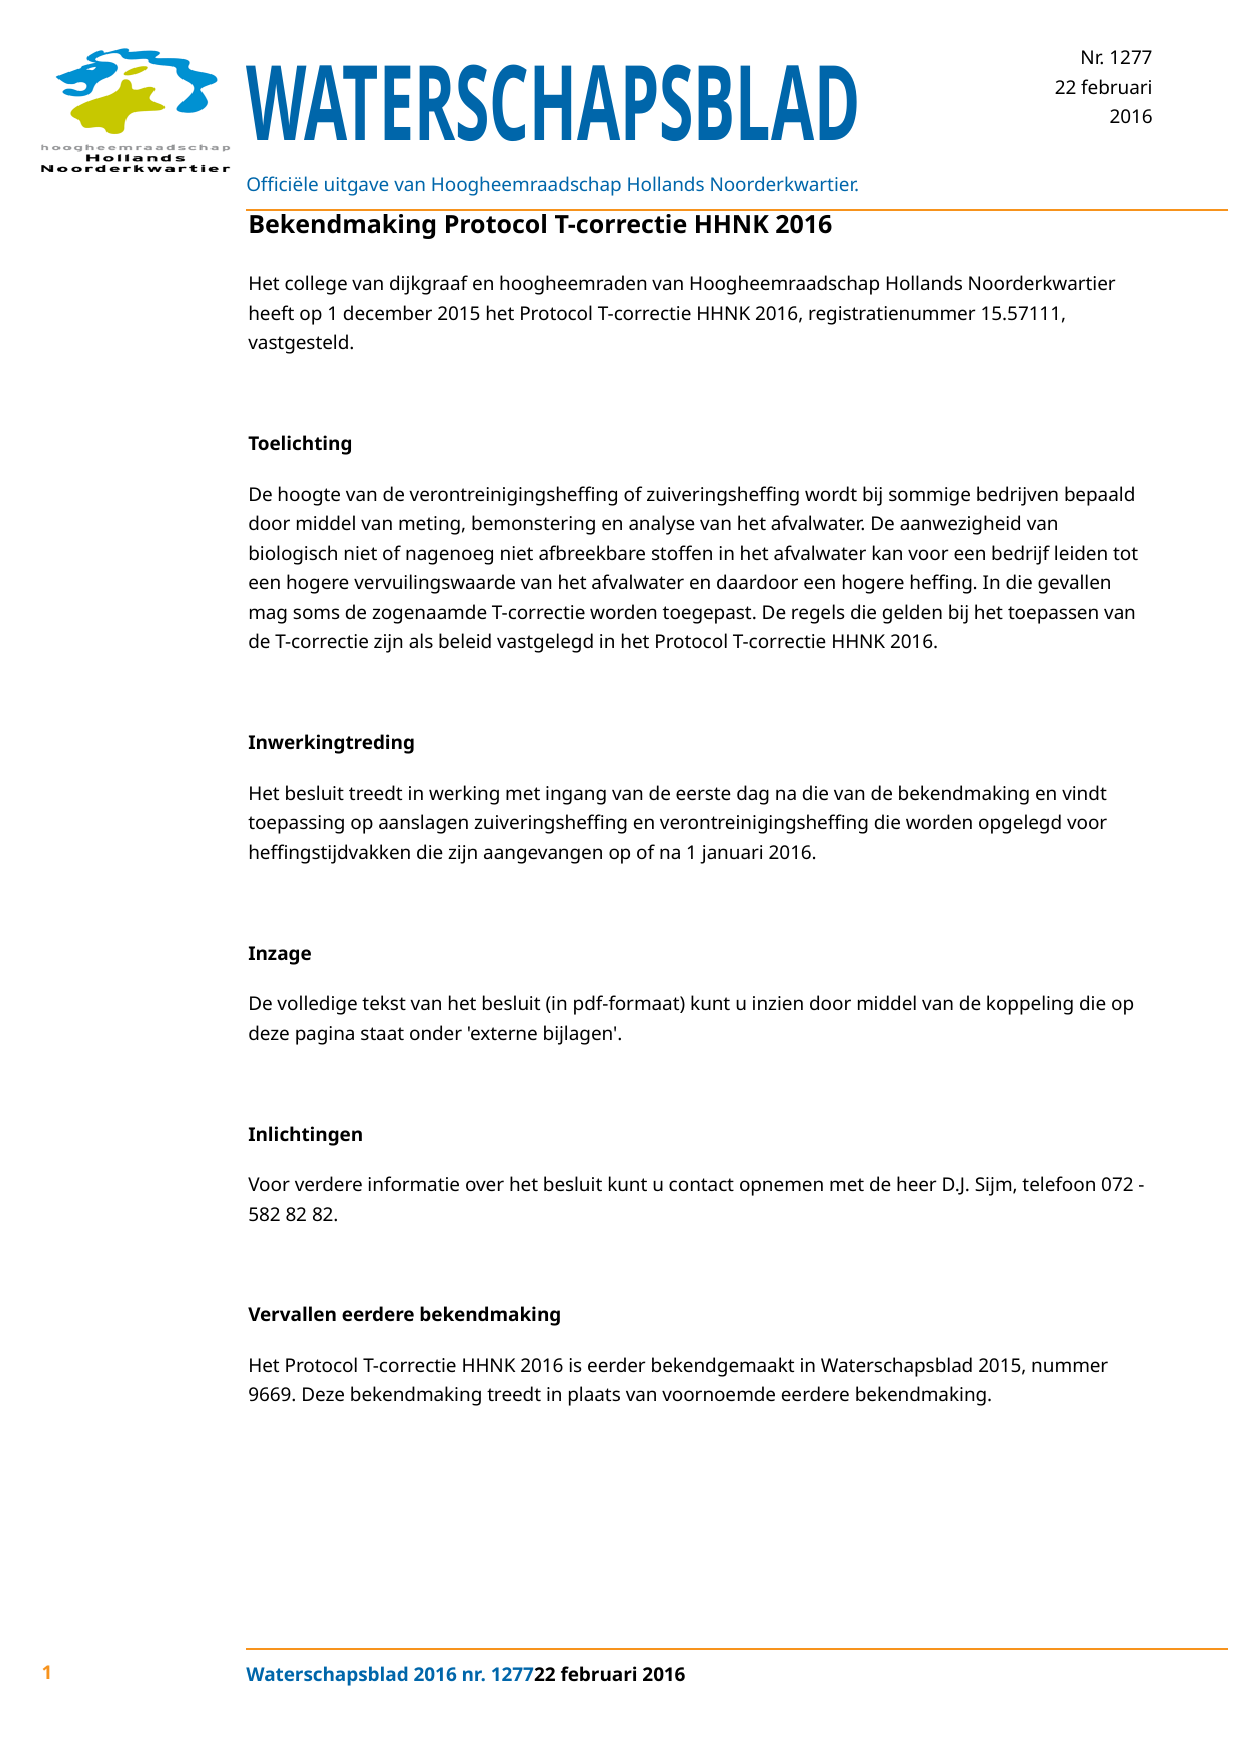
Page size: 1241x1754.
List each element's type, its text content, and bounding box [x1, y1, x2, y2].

text Toelichting [248, 430, 1152, 456]
picture [41, 47, 231, 172]
text Inzage [248, 940, 1152, 966]
text Het college van dijkgraaf en hoogheemraden van Hoogheemraadschap Hollands Noorderkwartier heeft op 1 december 2015 het Protocol T-correctie HHNK 2016, registratienummer 15.57111, vastgesteld. [248, 270, 1152, 355]
text Inlichtingen [248, 1121, 1152, 1146]
text Inwerkingtreding [248, 729, 1152, 755]
text Het besluit treedt in werking met ingang van de eerste dag na die van de bekendmaking en vindt toepassing op aanslagen zuiveringsheffing en verontreinigingsheffing die worden opgelegd voor heffingstijdvakken die zijn aangevangen op of na 1 januari 2016. [248, 780, 1152, 865]
text De hoogte van de verontreinigingsheffing of zuiveringsheffing wordt bij sommige bedrijven bepaald door middel van meting, bemonstering en analyse van het afvalwater. De aanwezigheid van biologisch niet of nagenoeg niet afbreekbare stoffen in het afvalwater kan voor een bedrijf leiden tot een hogere vervuilingswaarde van het afvalwater en daardoor een hogere heffing. In die gevallen mag soms de zogenaamde T-correctie worden toegepast. De regels die gelden bij het toepassen van de T-correctie zijn als beleid vastgelegd in het Protocol T-correctie HHNK 2016. [248, 481, 1152, 654]
text De volledige tekst van het besluit (in pdf-formaat) kunt u inzien door middel van de koppeling die op deze pagina staat onder 'externe bijlagen'. [248, 990, 1152, 1046]
text Bekendmaking Protocol T-correctie HHNK 2016 [248, 211, 1152, 241]
text Vervallen eerdere bekendmaking [248, 1302, 1152, 1327]
text Het Protocol T-correctie HHNK 2016 is eerder bekendgemaakt in Waterschapsblad 2015, nummer 9669. Deze bekendmaking treedt in plaats van voornoemde eerdere bekendmaking. [248, 1352, 1152, 1407]
text Voor verdere informatie over het besluit kunt u contact opnemen met de heer D.J. Sijm, telefoon 072 - 582 82 82. [248, 1171, 1152, 1226]
